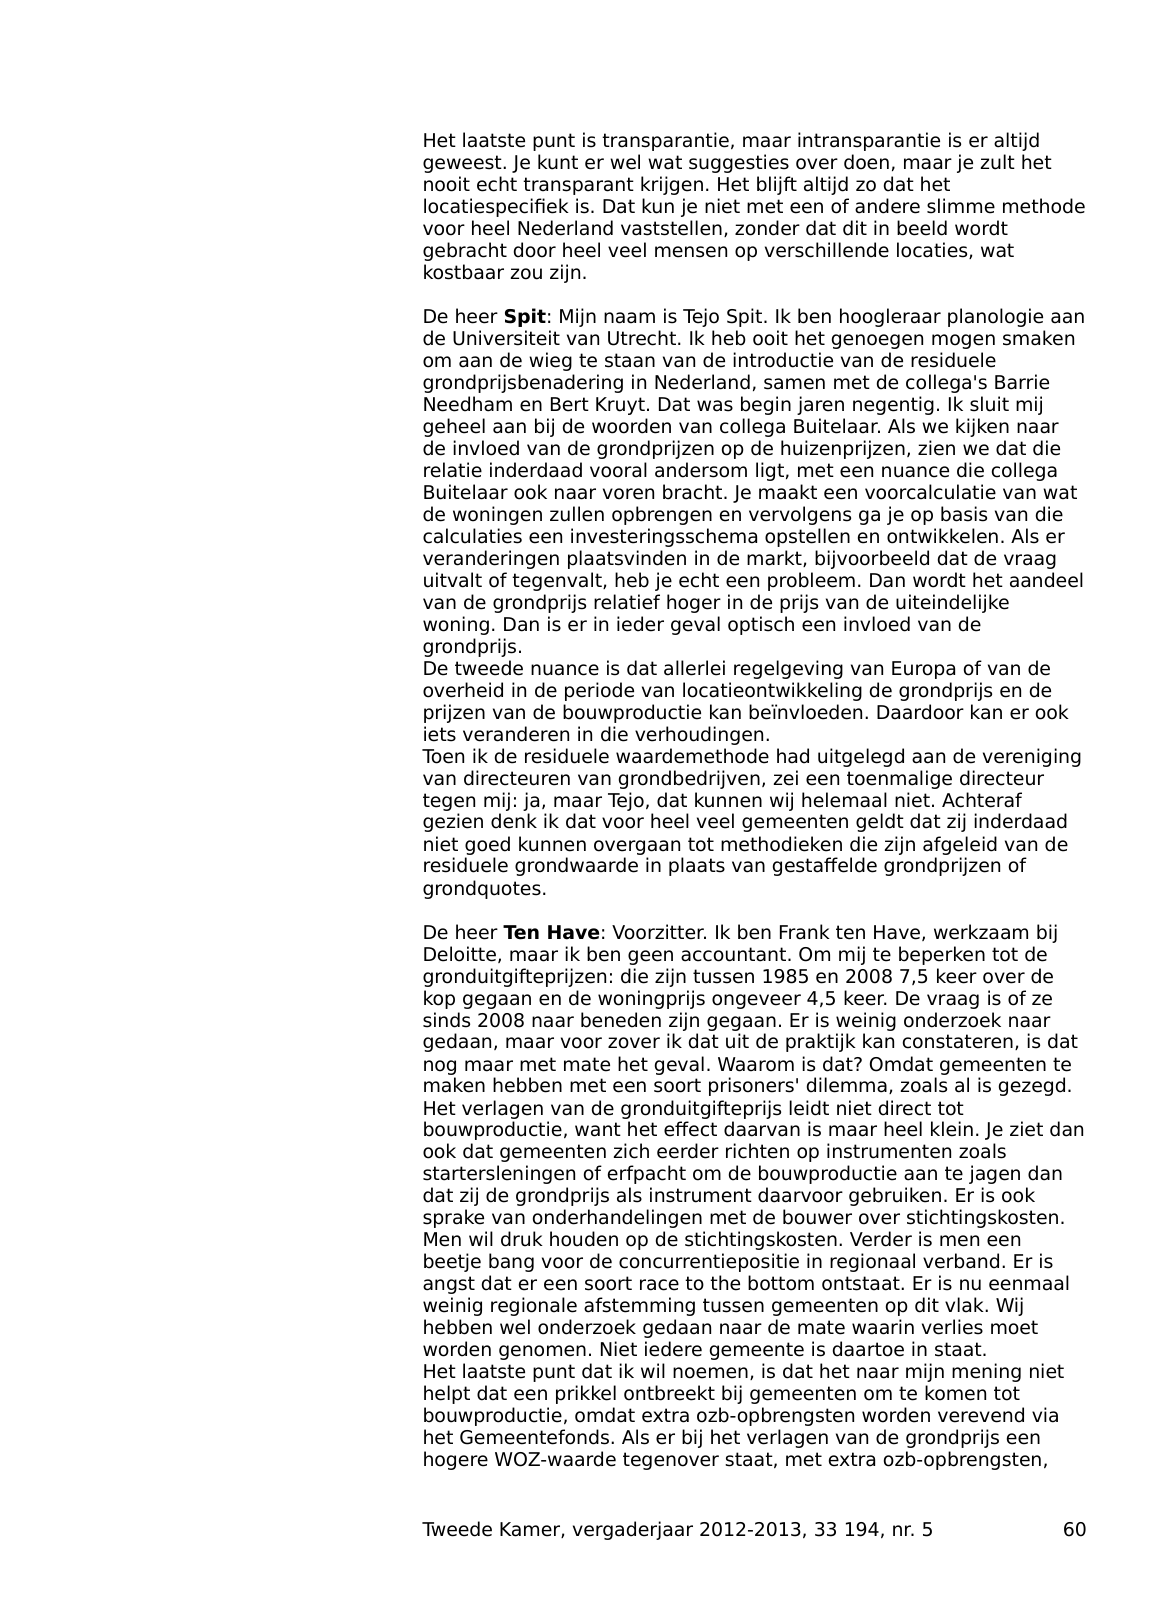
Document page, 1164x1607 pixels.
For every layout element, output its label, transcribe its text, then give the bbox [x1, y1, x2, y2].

text De heer Spit: Mijn naam is Tejo Spit. Ik ben hoogleraar planologie aan de Universiteit van Utrecht. Ik heb ooit het genoegen mogen smaken om aan de wieg te staan van de introductie van de residuele grondprijsbenadering in Nederland, samen met de collega's Barrie Needham en Bert Kruyt. Dat was begin jaren negentig. Ik sluit mij geheel aan bij de woorden van collega Buitelaar. Als we kijken naar de invloed van de grondprijzen op de huizenprijzen, zien we dat die relatie inderdaad vooral andersom ligt, met een nuance die collega Buitelaar ook naar voren bracht. Je maakt een voorcalculatie van wat de woningen zullen opbrengen en vervolgens ga je op basis van die calculaties een investeringsschema opstellen en ontwikkelen. Als er veranderingen plaatsvinden in de markt, bijvoorbeeld dat de vraag uitvalt of tegenvalt, heb je echt een probleem. Dan wordt het aandeel van de grondprijs relatief hoger in de prijs van de uiteindelijke woning. Dan is er in ieder geval optisch een invloed van de grondprijs. [422, 306, 1087, 658]
text De heer Ten Have: Voorzitter. Ik ben Frank ten Have, werkzaam bij Deloitte, maar ik ben geen accountant. Om mij te beperken tot de gronduitgifteprijzen: die zijn tussen 1985 en 2008 7,5 keer over de kop gegaan en de woningprijs ongeveer 4,5 keer. De vraag is of ze sinds 2008 naar beneden zijn gegaan. Er is weinig onderzoek naar gedaan, maar voor zover ik dat uit de praktijk kan constateren, is dat nog maar met mate het geval. Waarom is dat? Omdat gemeenten te maken hebben met een soort prisoners' dilemma, zoals al is gezegd. Het verlagen van de gronduitgifteprijs leidt niet direct tot bouwproductie, want het effect daarvan is maar heel klein. Je ziet dan ook dat gemeenten zich eerder richten op instrumenten zoals startersleningen of erfpacht om de bouwproductie aan te jagen dan dat zij de grondprijs als instrument daarvoor gebruiken. Er is ook sprake van onderhandelingen met de bouwer over stichtingskosten. Men wil druk houden op de stichtingskosten. Verder is men een beetje bang voor de concurrentiepositie in regionaal verband. Er is angst dat er een soort race to the bottom ontstaat. Er is nu eenmaal weinig regionale afstemming tussen gemeenten op dit vlak. Wij hebben wel onderzoek gedaan naar de mate waarin verlies moet worden genomen. Niet iedere gemeente is daartoe in staat. [422, 922, 1087, 1361]
text De tweede nuance is dat allerlei regelgeving van Europa of van de overheid in de periode van locatieontwikkeling de grondprijs en de prijzen van de bouwproductie kan beïnvloeden. Daardoor kan er ook iets veranderen in die verhoudingen. [422, 658, 1087, 746]
text Het laatste punt is transparantie, maar intransparantie is er altijd geweest. Je kunt er wel wat suggesties over doen, maar je zult het nooit echt transparant krijgen. Het blijft altijd zo dat het locatiespecifiek is. Dat kun je niet met een of andere slimme methode voor heel Nederland vaststellen, zonder dat dit in beeld wordt gebracht door heel veel mensen op verschillende locaties, wat kostbaar zou zijn. [422, 130, 1087, 284]
text Toen ik de residuele waardemethode had uitgelegd aan de vereniging van directeuren van grondbedrijven, zei een toenmalige directeur tegen mij: ja, maar Tejo, dat kunnen wij helemaal niet. Achteraf gezien denk ik dat voor heel veel gemeenten geldt dat zij inderdaad niet goed kunnen overgaan tot methodieken die zijn afgeleid van de residuele grondwaarde in plaats van gestaffelde grondprijzen of grondquotes. [422, 746, 1087, 899]
text Het laatste punt dat ik wil noemen, is dat het naar mijn mening niet helpt dat een prikkel ontbreekt bij gemeenten om te komen tot bouwproductie, omdat extra ozb-opbrengsten worden verevend via het Gemeentefonds. Als er bij het verlagen van de grondprijs een hogere WOZ-waarde tegenover staat, met extra ozb-opbrengsten, [422, 1361, 1087, 1471]
